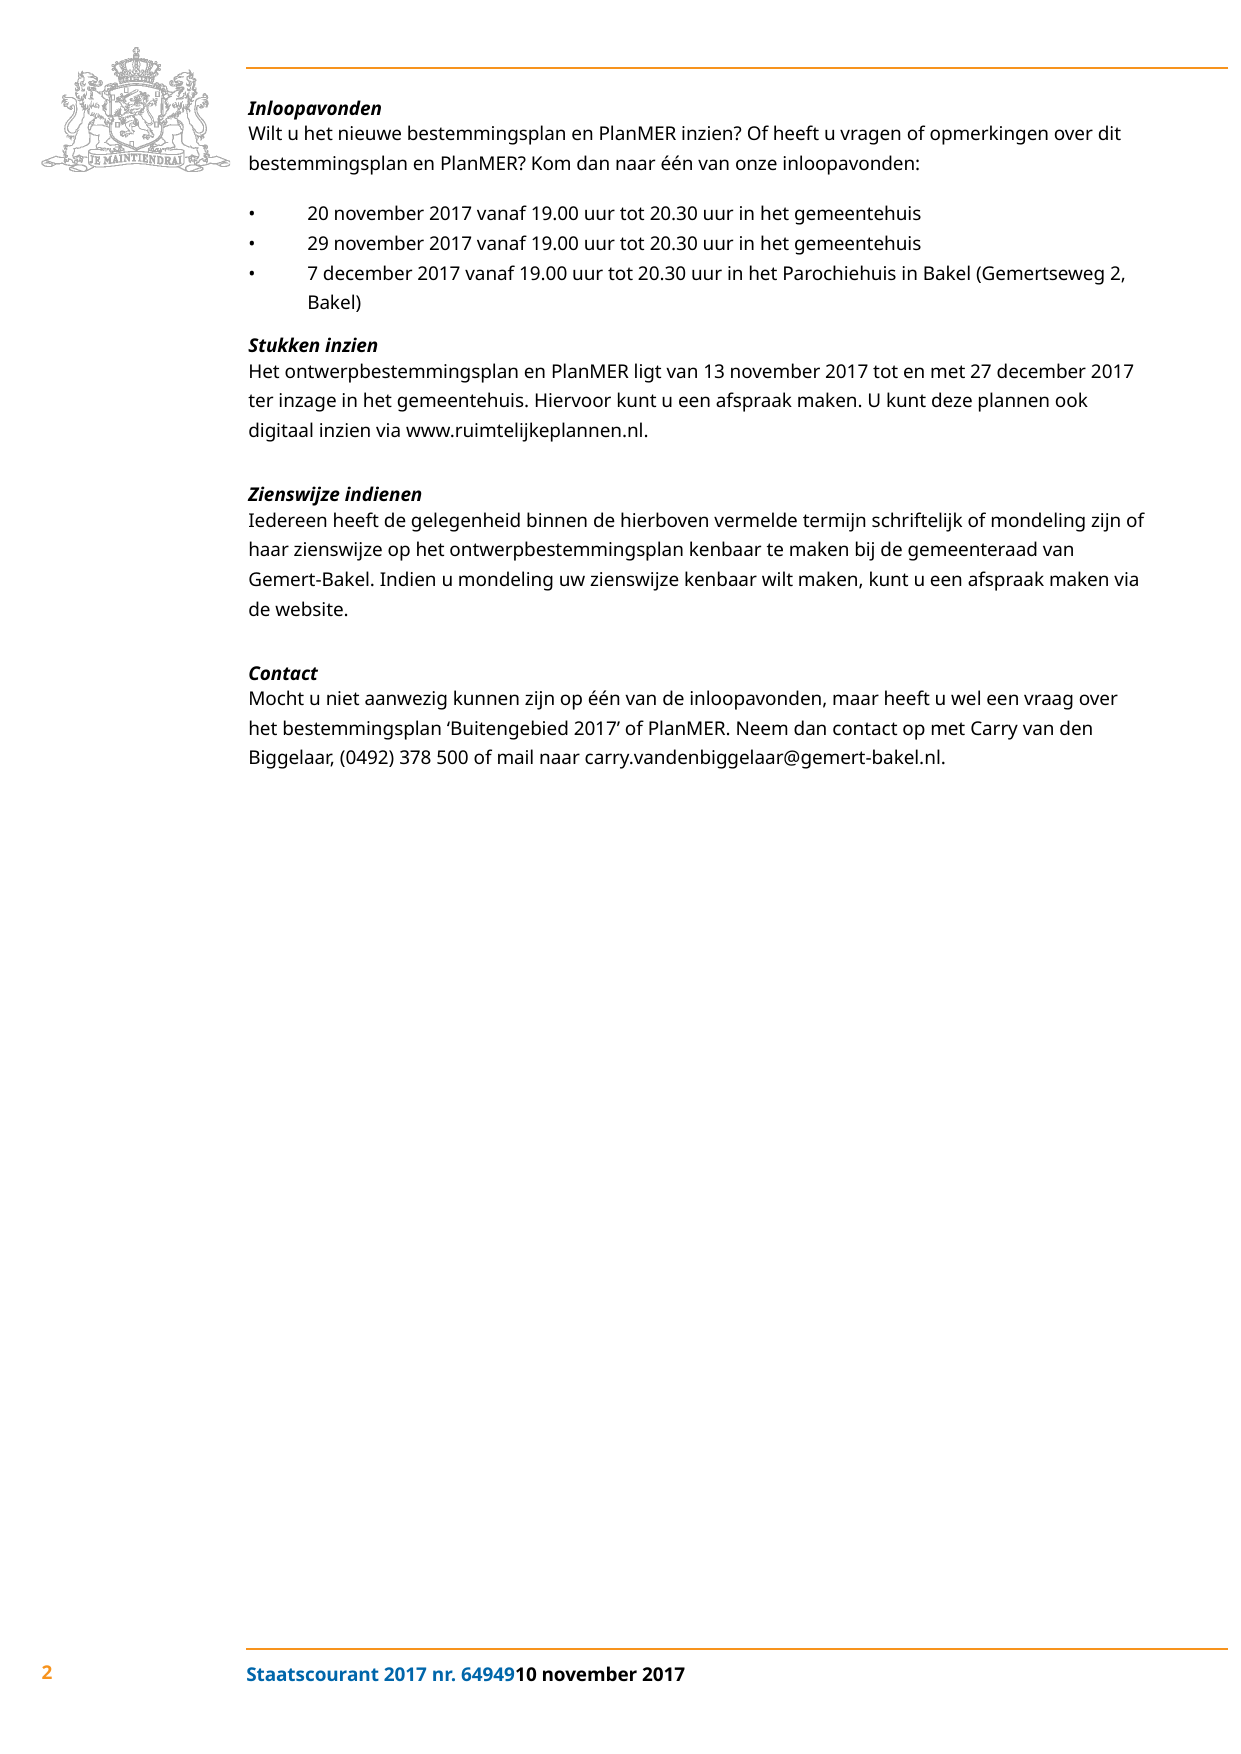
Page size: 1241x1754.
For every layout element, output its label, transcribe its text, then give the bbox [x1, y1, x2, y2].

list 7 december 2017 vanaf 19.00 uur tot 20.30 uur in het Parochiehuis in Bakel (Gemertseweg 2, Bakel) [248, 260, 1152, 315]
list 29 november 2017 vanaf 19.00 uur tot 20.30 uur in het gemeentehuis [248, 230, 1152, 256]
text Het ontwerpbestemmingsplan en PlanMER ligt van 13 november 2017 tot en met 27 december 2017 ter inzage in het gemeentehuis. Hiervoor kunt u een afspraak maken. U kunt deze plannen ook digitaal inzien via www.ruimtelijkeplannen.nl. [248, 358, 1152, 443]
text Zienswijze indienen [248, 481, 1152, 507]
picture [41, 47, 231, 172]
text Contact [248, 660, 1152, 685]
text Inloopavonden [248, 95, 1152, 121]
list 20 november 2017 vanaf 19.00 uur tot 20.30 uur in het gemeentehuis [248, 201, 1152, 226]
text Mocht u niet aanwezig kunnen zijn op één van de inloopavonden, maar heeft u wel een vraag over het bestemmingsplan ‘Buitengebied 2017’ of PlanMER. Neem dan contact op met Carry van den Biggelaar, (0492) 378 500 of mail naar carry.vandenbiggelaar@gemert-bakel.nl. [248, 685, 1152, 770]
text Stukken inzien [248, 332, 1152, 358]
text Iedereen heeft de gelegenheid binnen de hierboven vermelde termijn schriftelijk of mondeling zijn of haar zienswijze op het ontwerpbestemmingsplan kenbaar te maken bij de gemeenteraad van Gemert-Bakel. Indien u mondeling uw zienswijze kenbaar wilt maken, kunt u een afspraak maken via de website. [248, 507, 1152, 621]
text Wilt u het nieuwe bestemmingsplan en PlanMER inzien? Of heeft u vragen of opmerkingen over dit bestemmingsplan en PlanMER? Kom dan naar één van onze inloopavonden: [248, 121, 1152, 176]
